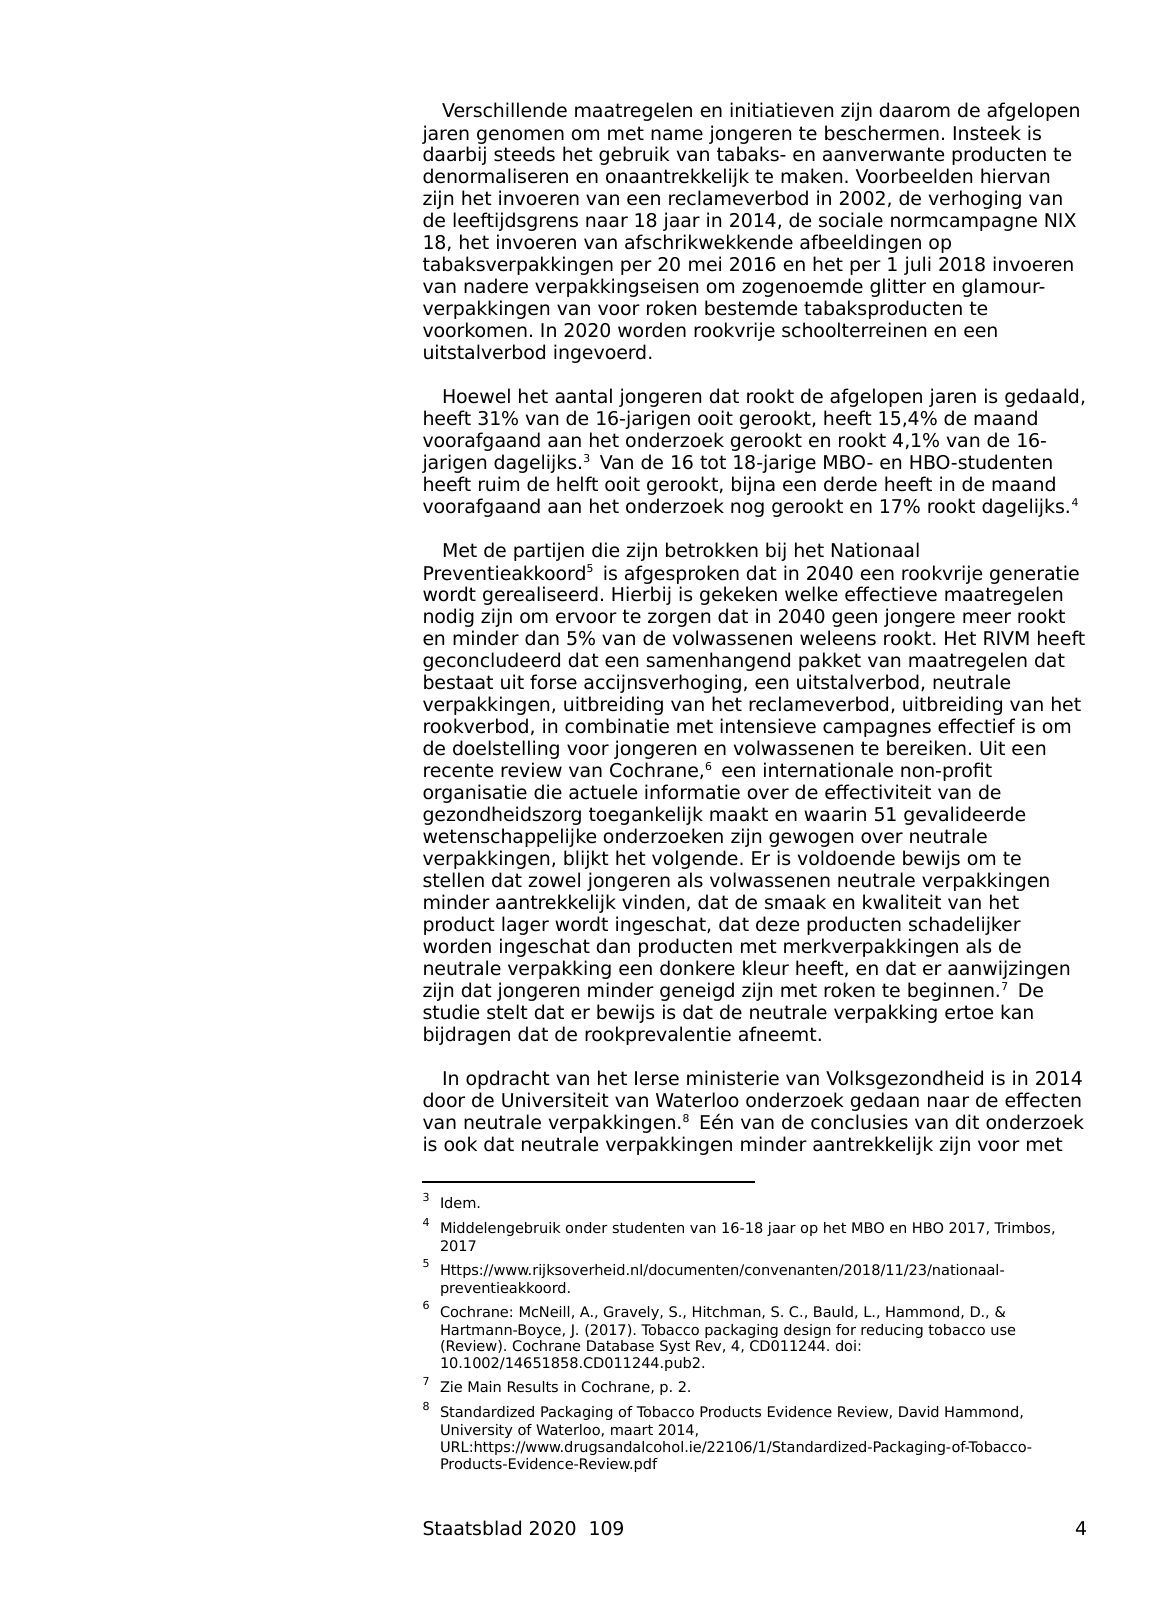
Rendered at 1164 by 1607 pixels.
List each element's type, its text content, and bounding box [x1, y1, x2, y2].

text Verschillende maatregelen en initiatieven zijn daarom de afgelopen jaren genomen om met name jongeren te beschermen. Insteek is daarbij steeds het gebruik van tabaks- en aanverwante producten te denormaliseren en onaantrekkelijk te maken. Voorbeelden hiervan zijn het invoeren van een reclameverbod in 2002, de verhoging van de leeftijdsgrens naar 18 jaar in 2014, de sociale normcampagne NIX 18, het invoeren van afschrikwekkende afbeeldingen op tabaksverpakkingen per 20 mei 2016 en het per 1 juli 2018 invoeren van nadere verpakkingseisen om zogenoemde glitter en glamour-verpakkingen van voor roken bestemde tabaksproducten te voorkomen. In 2020 worden rookvrije schoolterreinen en een uitstalverbod ingevoerd. [422, 100, 1087, 364]
text Https://www.rijksoverheid.nl/documenten/convenanten/2018/11/23/nationaal-preventieakkoord. [422, 1258, 1087, 1297]
text In opdracht van het Ierse ministerie van Volksgezondheid is in 2014 door de Universiteit van Waterloo onderzoek gedaan naar de effecten van neutrale verpakkingen. Eén van de conclusies van dit onderzoek is ook dat neutrale verpakkingen minder aantrekkelijk zijn voor met [422, 1068, 1087, 1156]
text Middelengebruik onder studenten van 16-18 jaar op het MBO en HBO 2017, Trimbos, 2017 [422, 1216, 1087, 1255]
text Met de partijen die zijn betrokken bij het Nationaal Preventieakkoord is afgesproken dat in 2040 een rookvrije generatie wordt gerealiseerd. Hierbij is gekeken welke effectieve maatregelen nodig zijn om ervoor te zorgen dat in 2040 geen jongere meer rookt en minder dan 5% van de volwassenen weleens rookt. Het RIVM heeft geconcludeerd dat een samenhangend pakket van maatregelen dat bestaat uit forse accijnsverhoging, een uitstalverbod, neutrale verpakkingen, uitbreiding van het reclameverbod, uitbreiding van het rookverbod, in combinatie met intensieve campagnes effectief is om de doelstelling voor jongeren en volwassenen te bereiken. Uit een recente review van Cochrane, een internationale non-profit organisatie die actuele informatie over de effectiviteit van de gezondheidszorg toegankelijk maakt en waarin 51 gevalideerde wetenschappelijke onderzoeken zijn gewogen over neutrale verpakkingen, blijkt het volgende. Er is voldoende bewijs om te stellen dat zowel jongeren als volwassenen neutrale verpakkingen minder aantrekkelijk vinden, dat de smaak en kwaliteit van het product lager wordt ingeschat, dat deze producten schadelijker worden ingeschat dan producten met merkverpakkingen als de neutrale verpakking een donkere kleur heeft, en dat er aanwijzingen zijn dat jongeren minder geneigd zijn met roken te beginnen. De studie stelt dat er bewijs is dat de neutrale verpakking ertoe kan bijdragen dat de rookprevalentie afneemt. [422, 540, 1087, 1046]
text Standardized Packaging of Tobacco Products Evidence Review, David Hammond, University of Waterloo, maart 2014, URL:https://www.drugsandalcohol.ie/22106/1/Standardized-Packaging-of-Tobacco-Products-Evidence-Review.pdf [422, 1400, 1087, 1473]
text Idem. [422, 1191, 1087, 1213]
text Cochrane: McNeill, A., Gravely, S., Hitchman, S. C., Bauld, L., Hammond, D., & Hartmann-Boyce, J. (2017). Tobacco packaging design for reducing tobacco use (Review). Cochrane Database Syst Rev, 4, CD011244. doi: 10.1002/14651858.CD011244.pub2. [422, 1299, 1087, 1372]
text Zie Main Results in Cochrane, p. 2. [422, 1375, 1087, 1397]
text Hoewel het aantal jongeren dat rookt de afgelopen jaren is gedaald, heeft 31% van de 16-jarigen ooit gerookt, heeft 15,4% de maand voorafgaand aan het onderzoek gerookt en rookt 4,1% van de 16-jarigen dagelijks. Van de 16 tot 18-jarige MBO- en HBO-studenten heeft ruim de helft ooit gerookt, bijna een derde heeft in de maand voorafgaand aan het onderzoek nog gerookt en 17% rookt dagelijks. [422, 386, 1087, 518]
